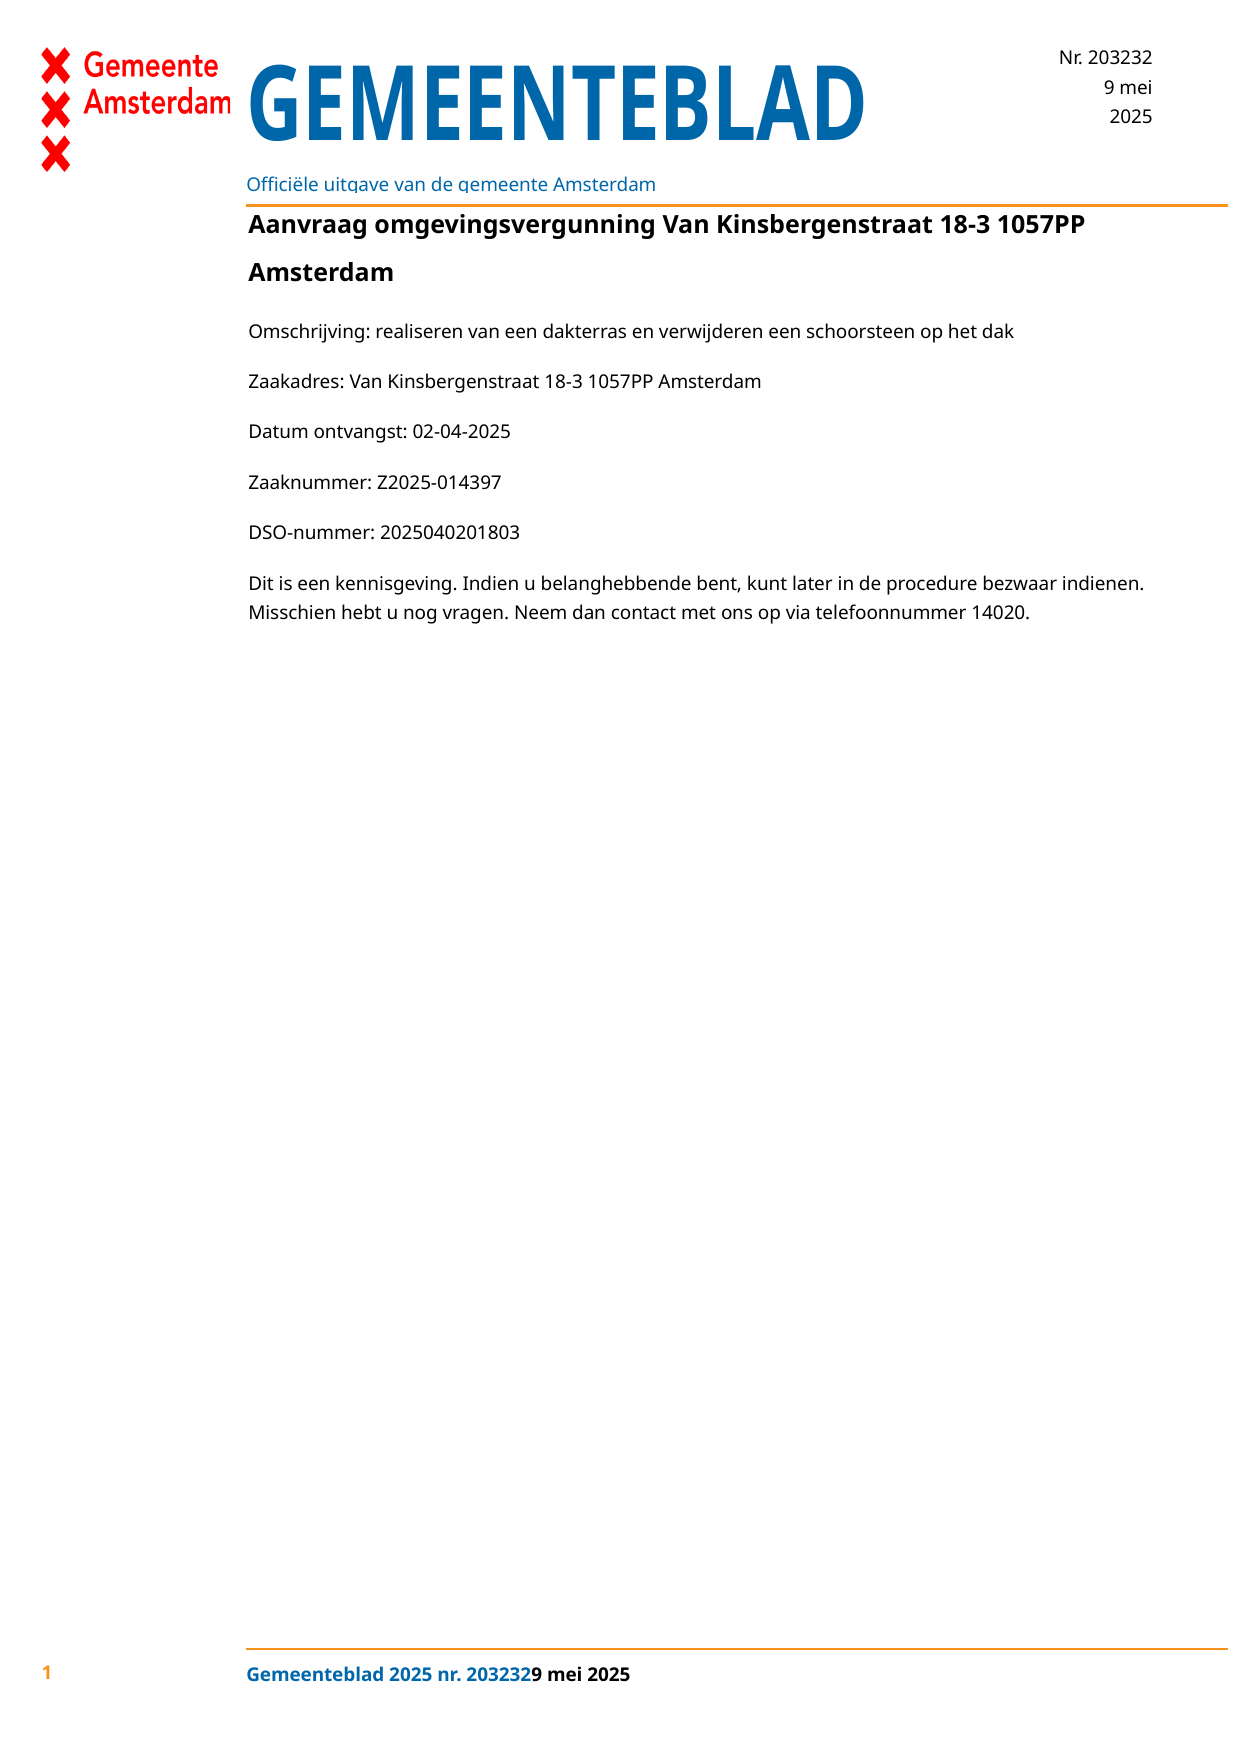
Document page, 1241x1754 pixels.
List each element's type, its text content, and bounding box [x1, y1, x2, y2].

text Zaaknummer: Z2025-014397 [248, 469, 1152, 495]
text DSO-nummer: 2025040201803 [248, 519, 1152, 545]
text Omschrijving: realiseren van een dakterras en verwijderen een schoorsteen op het dak [248, 318, 1152, 344]
text Zaakadres: Van Kinsbergenstraat 18-3 1057PP Amsterdam [248, 368, 1152, 394]
text Aanvraag omgevingsvergunning Van Kinsbergenstraat 18-3 1057PP Amsterdam [248, 207, 1152, 288]
text Datum ontvangst: 02-04-2025 [248, 419, 1152, 444]
text Dit is een kennisgeving. Indien u belanghebbende bent, kunt later in de procedure bezwaar indienen. Misschien hebt u nog vragen. Neem dan contact met ons op via telefoonnummer 14020. [248, 570, 1152, 625]
picture [41, 47, 231, 172]
